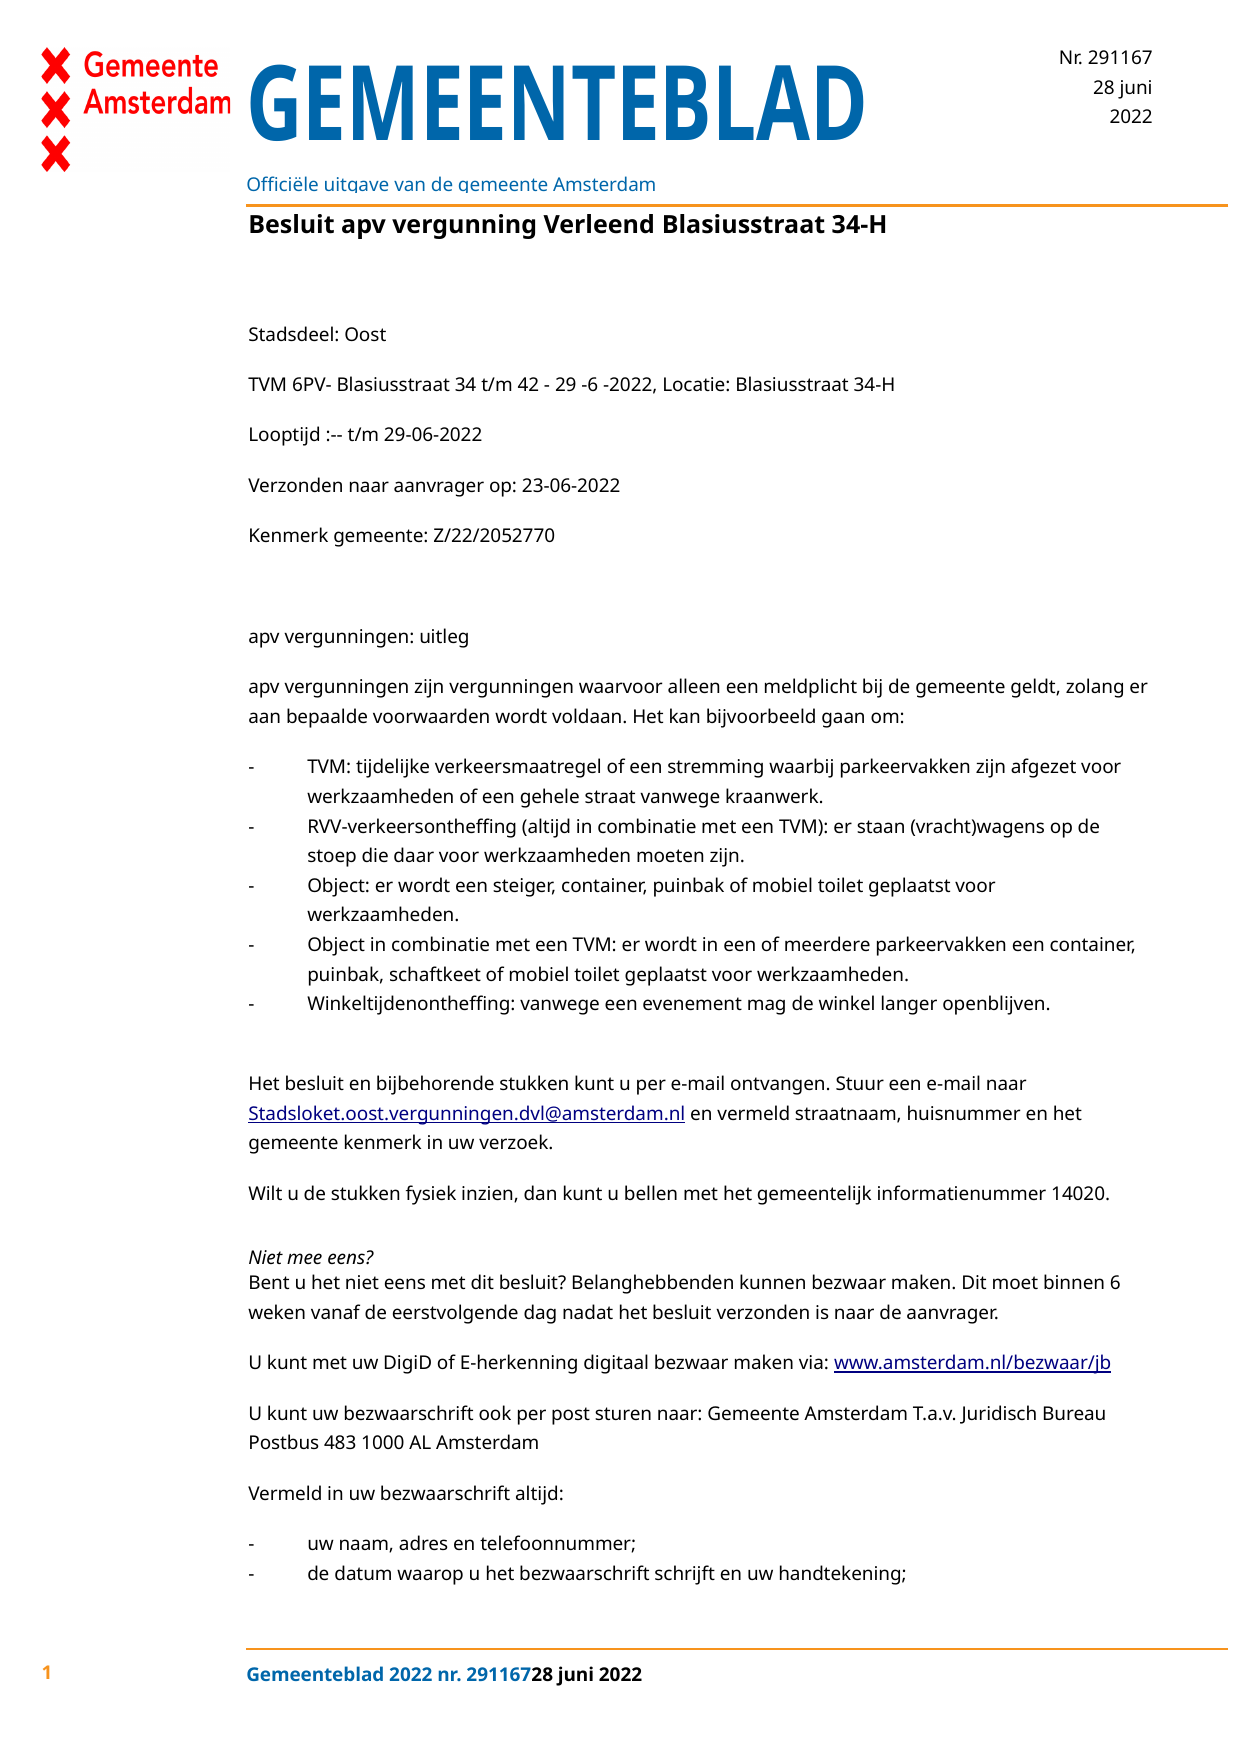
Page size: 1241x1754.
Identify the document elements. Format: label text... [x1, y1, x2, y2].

text Verzonden naar aanvrager op: 23-06-2022 [248, 472, 1152, 498]
text Wilt u de stukken fysiek inzien, dan kunt u bellen met het gemeentelijk informatienummer 14020. [248, 1180, 1152, 1206]
list TVM: tijdelijke verkeersmaatregel of een stremming waarbij parkeervakken zijn afgezet voor werkzaamheden of een gehele straat vanwege kraanwerk. [248, 754, 1152, 809]
list uw naam, adres en telefoonnummer; [248, 1530, 1152, 1556]
list Winkeltijdenontheffing: vanwege een evenement mag de winkel langer openblijven. [248, 990, 1152, 1016]
text TVM 6PV- Blasiusstraat 34 t/m 42 - 29 -6 -2022, Locatie: Blasiusstraat 34-H [248, 371, 1152, 397]
text Het besluit en bijbehorende stukken kunt u per e-mail ontvangen. Stuur een e-mail naar Stadsloket.oost.vergunningen.dvl@amsterdam.nl en vermeld straatnaam, huisnummer en het gemeente kenmerk in uw verzoek. [248, 1070, 1152, 1155]
list de datum waarop u het bezwaarschrift schrijft en uw handtekening; [248, 1560, 1152, 1586]
text Stadsdeel: Oost [248, 321, 1152, 346]
list RVV-verkeersontheffing (altijd in combinatie met een TVM): er staan (vracht)wagens op de stoep die daar voor werkzaamheden moeten zijn. [248, 813, 1152, 868]
text Looptijd :-- t/m 29-06-2022 [248, 422, 1152, 447]
text Bent u het niet eens met dit besluit? Belanghebbenden kunnen bezwaar maken. Dit moet binnen 6 weken vanaf de eerstvolgende dag nadat het besluit verzonden is naar de aanvrager. [248, 1269, 1152, 1325]
text U kunt uw bezwaarschrift ook per post sturen naar: Gemeente Amsterdam T.a.v. Juridisch Bureau Postbus 483 1000 AL Amsterdam [248, 1400, 1152, 1455]
text Niet mee eens? [248, 1244, 1152, 1269]
text Besluit apv vergunning Verleend Blasiusstraat 34-H [248, 207, 1152, 241]
picture [41, 47, 231, 172]
text U kunt met uw DigiD of E-herkenning digitaal bezwaar maken via: www.amsterdam.nl/bezwaar/jb [248, 1349, 1152, 1375]
text apv vergunningen zijn vergunningen waarvoor alleen een meldplicht bij de gemeente geldt, zolang er aan bepaalde voorwaarden wordt voldaan. Het kan bijvoorbeeld gaan om: [248, 674, 1152, 729]
list Object: er wordt een steiger, container, puinbak of mobiel toilet geplaatst voor werkzaamheden. [248, 872, 1152, 927]
text Kenmerk gemeente: Z/22/2052770 [248, 522, 1152, 548]
text apv vergunningen: uitleg [248, 623, 1152, 649]
list Object in combinatie met een TVM: er wordt in een of meerdere parkeervakken een container, puinbak, schaftkeet of mobiel toilet geplaatst voor werkzaamheden. [248, 931, 1152, 986]
text Vermeld in uw bezwaarschrift altijd: [248, 1480, 1152, 1506]
